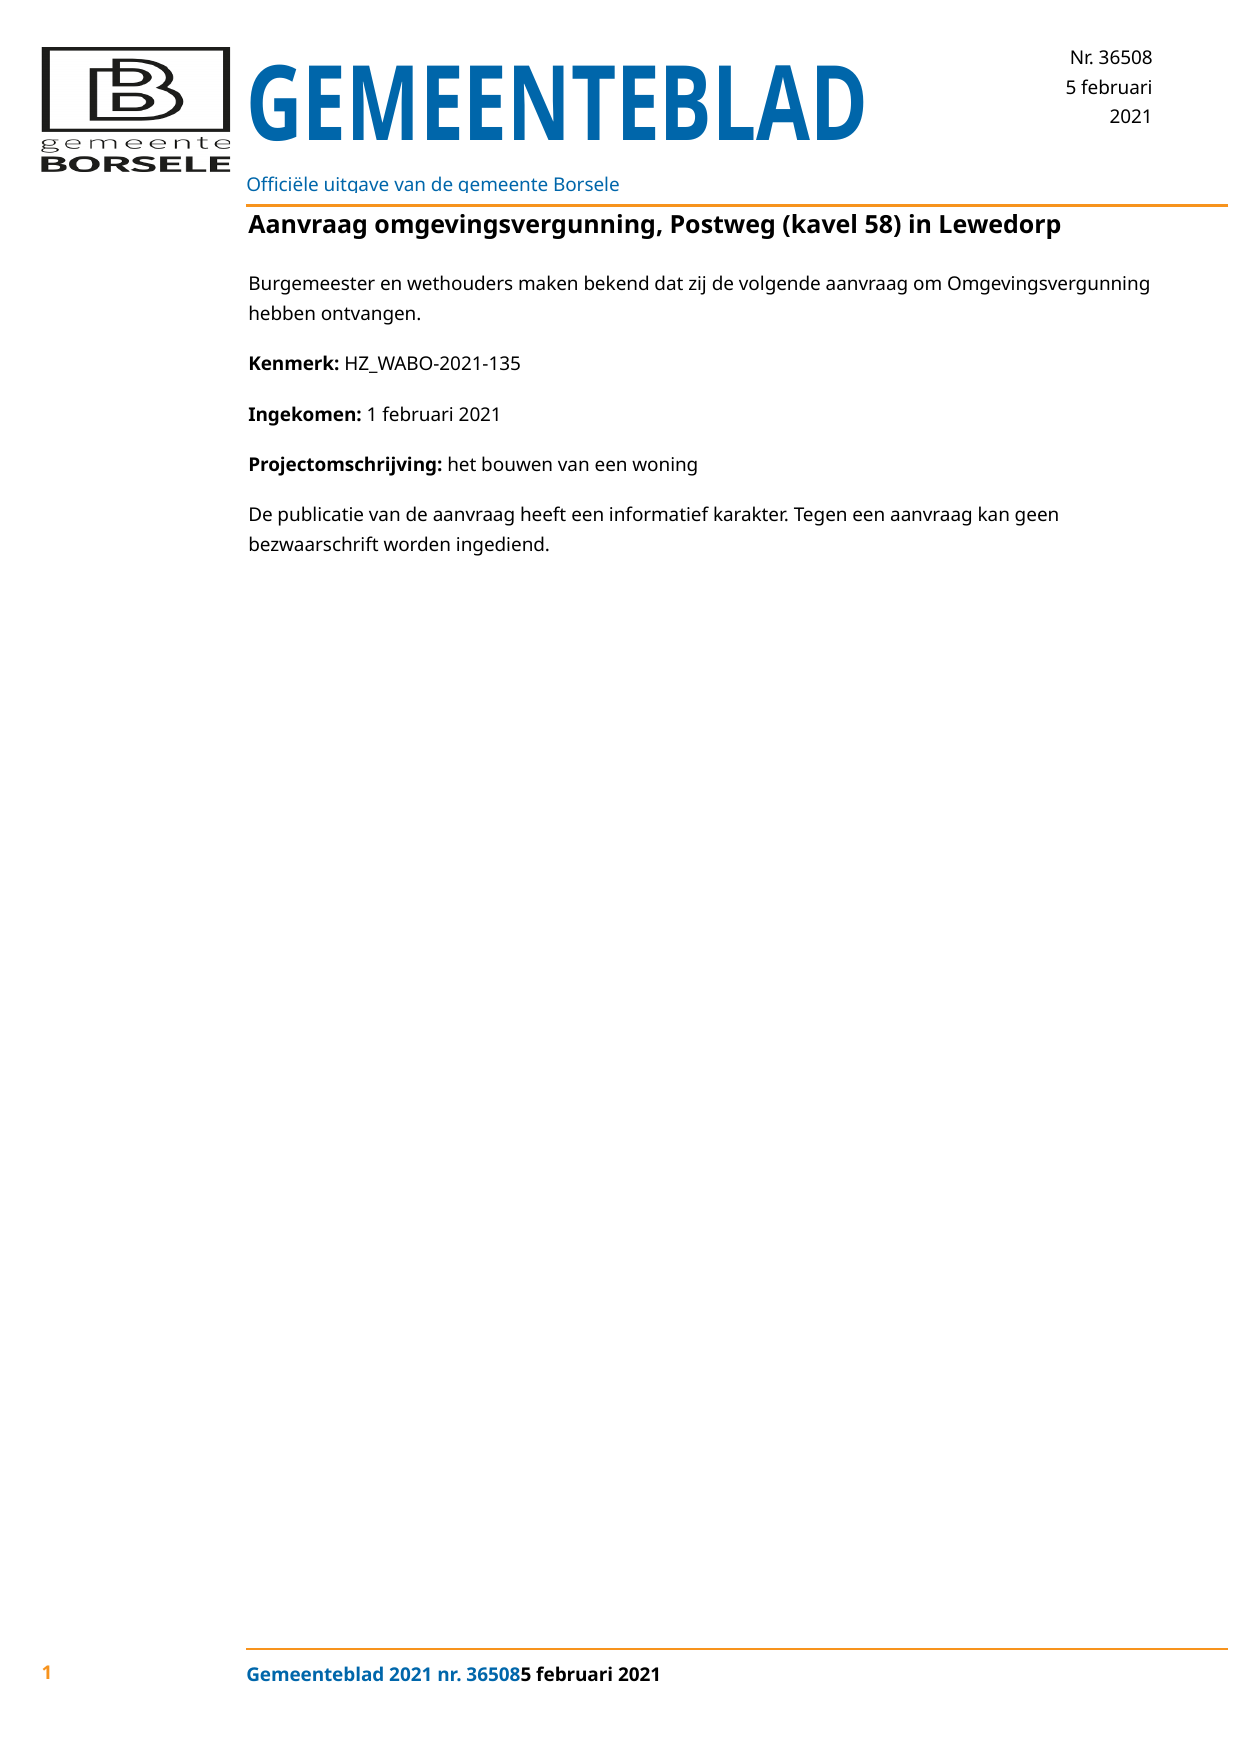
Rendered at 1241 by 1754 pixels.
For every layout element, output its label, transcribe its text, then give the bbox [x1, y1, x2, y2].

text Aanvraag omgevingsvergunning, Postweg (kavel 58) in Lewedorp [248, 207, 1152, 241]
text De publicatie van de aanvraag heeft een informatief karakter. Tegen een aanvraag kan geen bezwaarschrift worden ingediend. [248, 502, 1152, 557]
text Kenmerk: HZ_WABO-2021-135 [248, 350, 1152, 376]
text Ingekomen: 1 februari 2021 [248, 401, 1152, 426]
text Projectomschrijving: het bouwen van een woning [248, 451, 1152, 477]
text Burgemeester en wethouders maken bekend dat zij de volgende aanvraag om Omgevingsvergunning hebben ontvangen. [248, 270, 1152, 326]
picture [41, 47, 231, 172]
